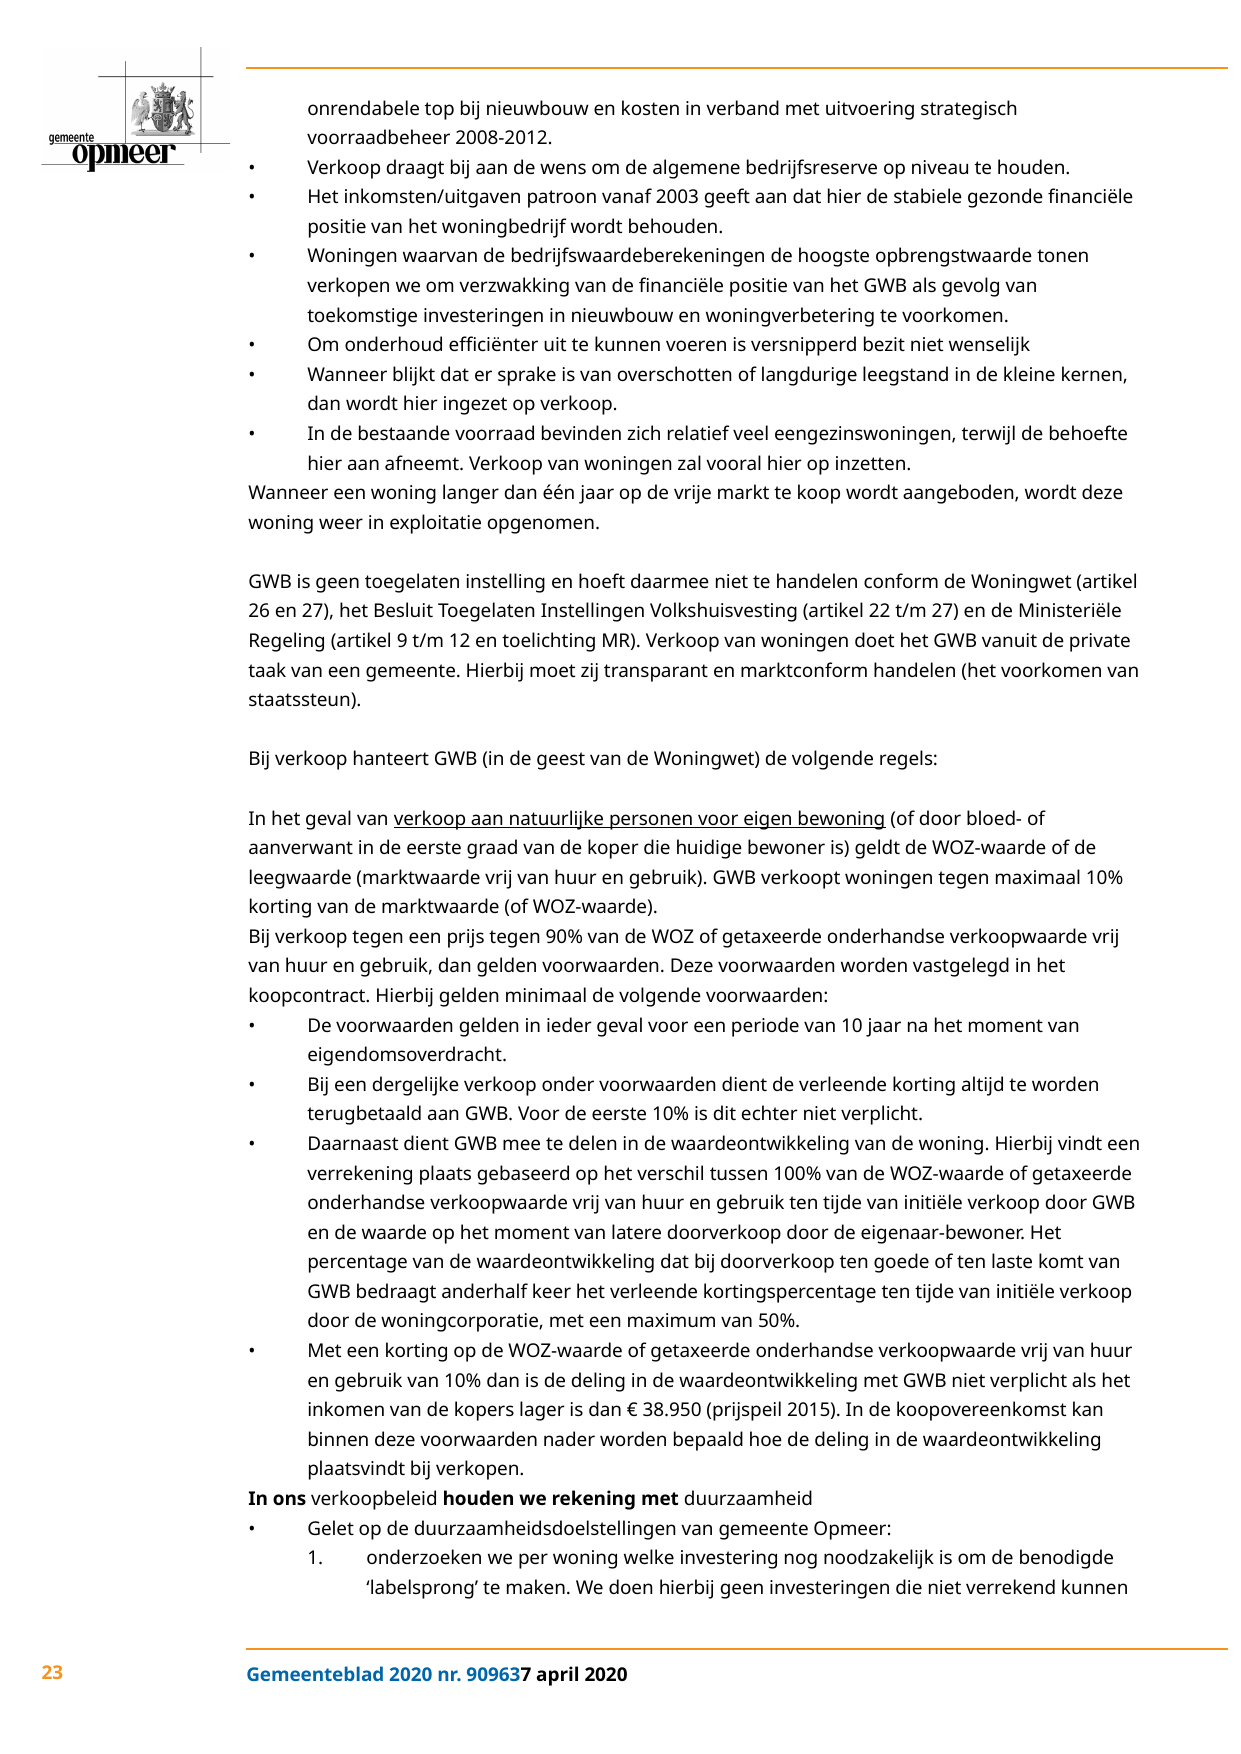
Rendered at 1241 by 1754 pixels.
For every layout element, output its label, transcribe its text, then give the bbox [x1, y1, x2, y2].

text Bij verkoop tegen een prijs tegen 90% van de WOZ of getaxeerde onderhandse verkoopwaarde vrij van huur en gebruik, dan gelden voorwaarden. Deze voorwaarden worden vastgelegd in het koopcontract. Hierbij gelden minimaal de volgende voorwaarden: [248, 923, 1152, 1008]
list Met een korting op de WOZ-waarde of getaxeerde onderhandse verkoopwaarde vrij van huur en gebruik van 10% dan is de deling in de waardeontwikkeling met GWB niet verplicht als het inkomen van de kopers lager is dan € 38.950 (prijspeil 2015). In de koopovereenkomst kan binnen deze voorwaarden nader worden bepaald hoe de deling in de waardeontwikkeling plaatsvindt bij verkopen. [248, 1337, 1152, 1481]
picture [41, 47, 231, 172]
list Verkoop draagt bij aan de wens om de algemene bedrijfsreserve op niveau te houden. [248, 154, 1152, 180]
text Bij verkoop hanteert GWB (in de geest van de Woningwet) de volgende regels: [248, 746, 1152, 771]
list onrendabele top bij nieuwbouw en kosten in verband met uitvoering strategisch voorraadbeheer 2008-2012. [248, 95, 1152, 150]
list In de bestaande voorraad bevinden zich relatief veel eengezinswoningen, terwijl de behoefte hier aan afneemt. Verkoop van woningen zal vooral hier op inzetten. [248, 420, 1152, 476]
list Daarnaast dient GWB mee te delen in de waardeontwikkeling van de woning. Hierbij vindt een verrekening plaats gebaseerd op het verschil tussen 100% van de WOZ-waarde of getaxeerde onderhandse verkoopwaarde vrij van huur en gebruik ten tijde van initiële verkoop door GWB en de waarde op het moment van latere doorverkoop door de eigenaar-bewoner. Het percentage van de waardeontwikkeling dat bij doorverkoop ten goede of ten laste komt van GWB bedraagt anderhalf keer het verleende kortingspercentage ten tijde van initiële verkoop door de woningcorporatie, met een maximum van 50%. [248, 1130, 1152, 1333]
list Om onderhoud efficiënter uit te kunnen voeren is versnipperd bezit niet wenselijk [248, 331, 1152, 357]
list Gelet op de duurzaamheidsdoelstellingen van gemeente Opmeer: [248, 1515, 1152, 1541]
text GWB is geen toegelaten instelling en hoeft daarmee niet te handelen conform de Woningwet (artikel 26 en 27), het Besluit Toegelaten Instellingen Volkshuisvesting (artikel 22 t/m 27) en de Ministeriële Regeling (artikel 9 t/m 12 en toelichting MR). Verkoop van woningen doet het GWB vanuit de private taak van een gemeente. Hierbij moet zij transparant en marktconform handelen (het voorkomen van staatssteun). [248, 568, 1152, 712]
list Woningen waarvan de bedrijfswaardeberekeningen de hoogste opbrengstwaarde tonen verkopen we om verzwakking van de financiële positie van het GWB als gevolg van toekomstige investeringen in nieuwbouw en woningverbetering te voorkomen. [248, 243, 1152, 328]
list onderzoeken we per woning welke investering nog noodzakelijk is om de benodigde ‘labelsprong’ te maken. We doen hierbij geen investeringen die niet verrekend kunnen [307, 1544, 1152, 1600]
text Wanneer een woning langer dan één jaar op de vrije markt te koop wordt aangeboden, wordt deze woning weer in exploitatie opgenomen. [248, 479, 1152, 535]
list De voorwaarden gelden in ieder geval voor een periode van 10 jaar na het moment van eigendomsoverdracht. [248, 1012, 1152, 1067]
text In ons verkoopbeleid houden we rekening met duurzaamheid [248, 1485, 1152, 1511]
list Bij een dergelijke verkoop onder voorwaarden dient de verleende korting altijd te worden terugbetaald aan GWB. Voor de eerste 10% is dit echter niet verplicht. [248, 1071, 1152, 1126]
list Wanneer blijkt dat er sprake is van overschotten of langdurige leegstand in de kleine kernen, dan wordt hier ingezet op verkoop. [248, 361, 1152, 416]
text In het geval van verkoop aan natuurlijke personen voor eigen bewoning (of door bloed- of aanverwant in de eerste graad van de koper die huidige bewoner is) geldt de WOZ-waarde of de leegwaarde (marktwaarde vrij van huur en gebruik). GWB verkoopt woningen tegen maximaal 10% korting van de marktwaarde (of WOZ-waarde). [248, 805, 1152, 919]
list Het inkomsten/uitgaven patroon vanaf 2003 geeft aan dat hier de stabiele gezonde financiële positie van het woningbedrijf wordt behouden. [248, 183, 1152, 239]
